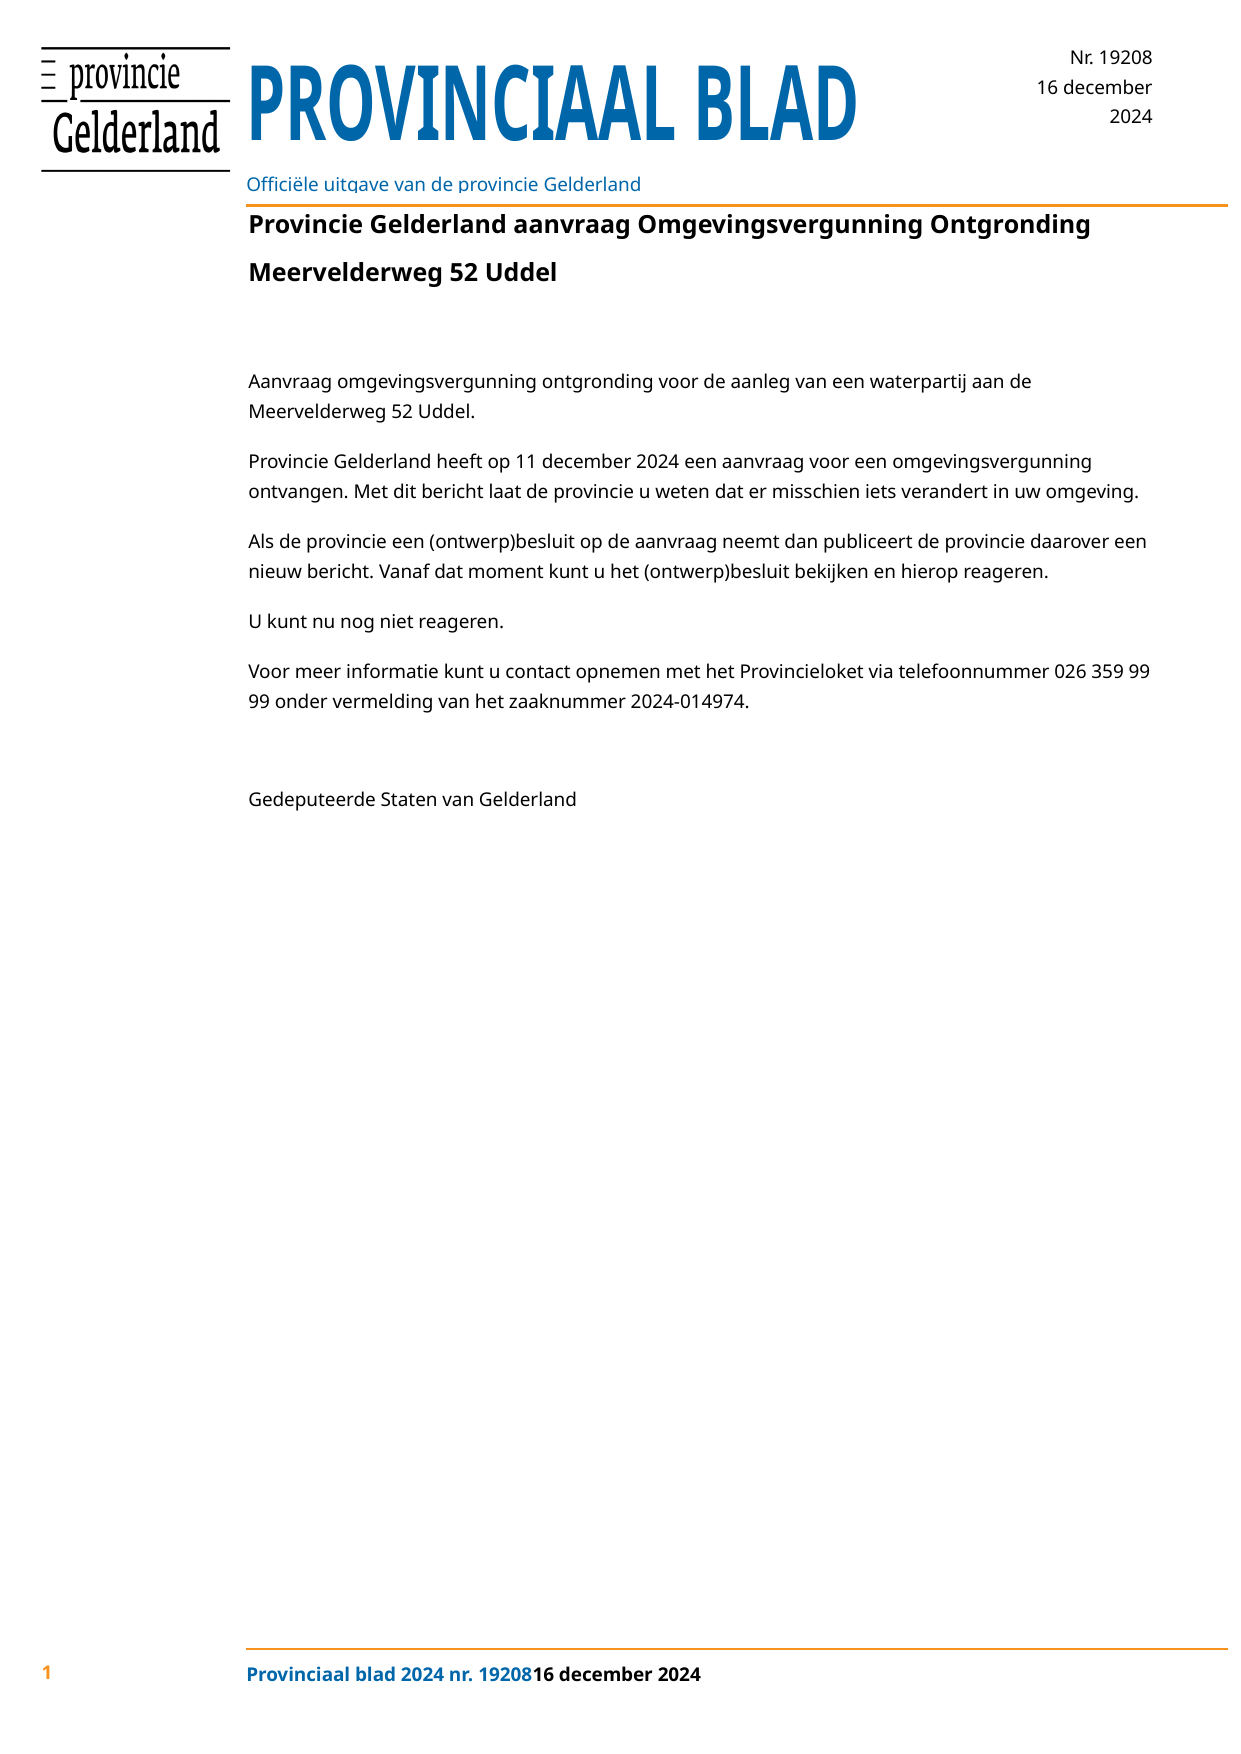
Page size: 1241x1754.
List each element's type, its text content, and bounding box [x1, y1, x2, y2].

text Als de provincie een (ontwerp)besluit op de aanvraag neemt dan publiceert de provincie daarover een nieuw bericht. Vanaf dat moment kunt u het (ontwerp)besluit bekijken en hierop reageren. [248, 528, 1152, 584]
text Provincie Gelderland aanvraag Omgevingsvergunning Ontgronding Meervelderweg 52 Uddel [248, 207, 1152, 288]
text Gedeputeerde Staten van Gelderland [248, 787, 1152, 812]
text Voor meer informatie kunt u contact opnemen met het Provincieloket via telefoonnummer 026 359 99 99 onder vermelding van het zaaknummer 2024-014974. [248, 659, 1152, 714]
picture [41, 47, 231, 172]
text U kunt nu nog niet reageren. [248, 608, 1152, 634]
text Provincie Gelderland heeft op 11 december 2024 een aanvraag voor een omgevingsvergunning ontvangen. Met dit bericht laat de provincie u weten dat er misschien iets verandert in uw omgeving. [248, 448, 1152, 504]
text Aanvraag omgevingsvergunning ontgronding voor de aanleg van een waterpartij aan de Meervelderweg 52 Uddel. [248, 368, 1152, 424]
